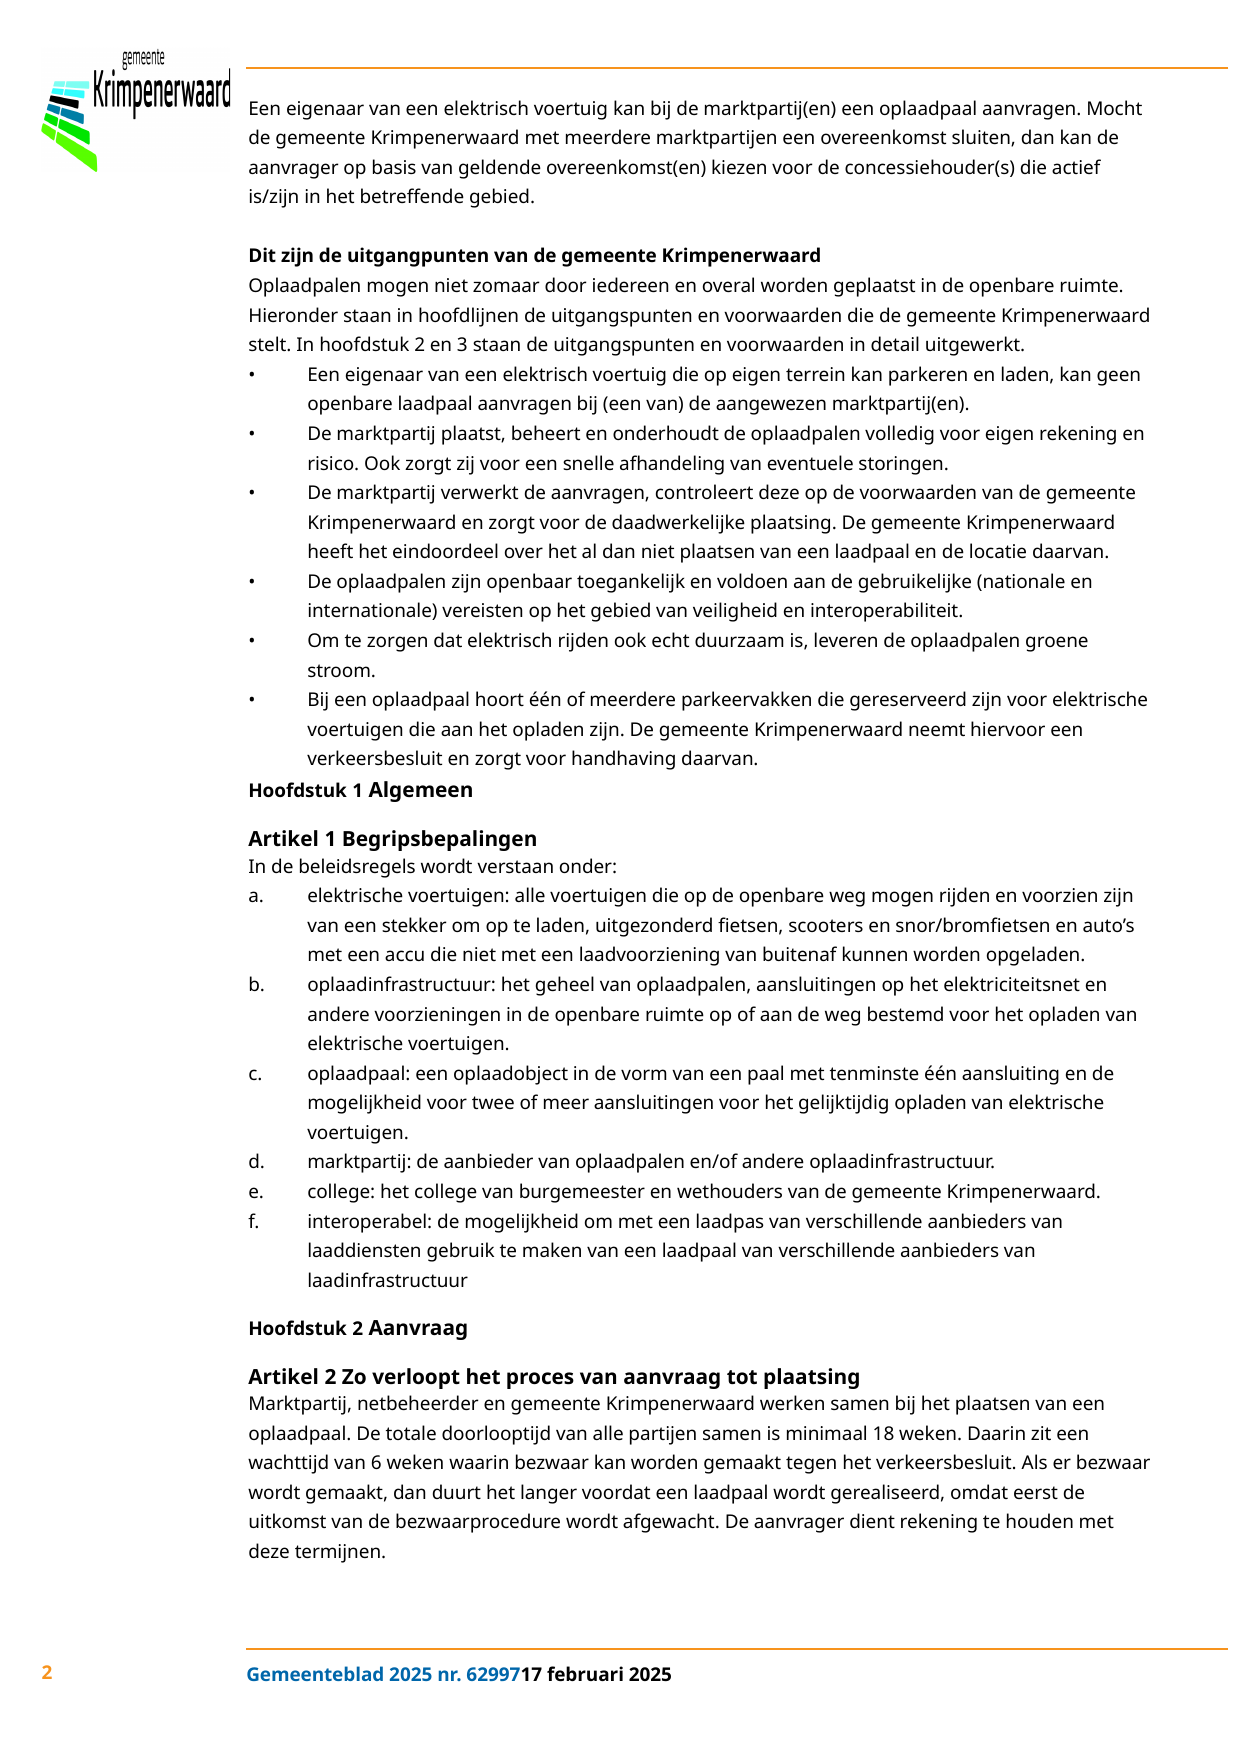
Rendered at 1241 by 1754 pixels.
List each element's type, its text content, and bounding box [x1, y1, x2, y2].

picture [41, 47, 231, 172]
list De marktpartij plaatst, beheert en onderhoudt de oplaadpalen volledig voor eigen rekening en risico. Ook zorgt zij voor een snelle afhandeling van eventuele storingen. [248, 420, 1152, 476]
text Artikel 1 Begripsbepalingen [248, 824, 1152, 853]
list Bij een oplaadpaal hoort één of meerdere parkeervakken die gereserveerd zijn voor elektrische voertuigen die aan het opladen zijn. De gemeente Krimpenerwaard neemt hiervoor een verkeersbesluit en zorgt voor handhaving daarvan. [248, 686, 1152, 771]
text In de beleidsregels wordt verstaan onder: [248, 853, 1152, 879]
list oplaadinfrastructuur: het geheel van oplaadpalen, aansluitingen op het elektriciteitsnet en andere voorzieningen in de openbare ruimte op of aan de weg bestemd voor het opladen van elektrische voertuigen. [248, 971, 1152, 1056]
list interoperabel: de mogelijkheid om met een laadpas van verschillende aanbieders van laaddiensten gebruik te maken van een laadpaal van verschillende aanbieders van laadinfrastructuur [248, 1208, 1152, 1293]
list Een eigenaar van een elektrisch voertuig die op eigen terrein kan parkeren en laden, kan geen openbare laadpaal aanvragen bij (een van) de aangewezen marktpartij(en). [248, 361, 1152, 416]
list De oplaadpalen zijn openbaar toegankelijk en voldoen aan de gebruikelijke (nationale en internationale) vereisten op het gebied van veiligheid en interoperabiliteit. [248, 568, 1152, 623]
list college: het college van burgemeester en wethouders van de gemeente Krimpenerwaard. [248, 1178, 1152, 1204]
text Dit zijn de uitgangpunten van de gemeente Krimpenerwaard [248, 243, 1152, 268]
list Om te zorgen dat elektrisch rijden ook echt duurzaam is, leveren de oplaadpalen groene stroom. [248, 627, 1152, 683]
text Hoofdstuk 2 Aanvraag [248, 1313, 1152, 1341]
text Oplaadpalen mogen niet zomaar door iedereen en overal worden geplaatst in de openbare ruimte. Hieronder staan in hoofdlijnen de uitgangspunten en voorwaarden die de gemeente Krimpenerwaard stelt. In hoofdstuk 2 en 3 staan de uitgangspunten en voorwaarden in detail uitgewerkt. [248, 272, 1152, 357]
list De marktpartij verwerkt de aanvragen, controleert deze op de voorwaarden van de gemeente Krimpenerwaard en zorgt voor de daadwerkelijke plaatsing. De gemeente Krimpenerwaard heeft het eindoordeel over het al dan niet plaatsen van een laadpaal en de locatie daarvan. [248, 479, 1152, 564]
text Hoofdstuk 1 Algemeen [248, 775, 1152, 804]
text Een eigenaar van een elektrisch voertuig kan bij de marktpartij(en) een oplaadpaal aanvragen. Mocht de gemeente Krimpenerwaard met meerdere marktpartijen een overeenkomst sluiten, dan kan de aanvrager op basis van geldende overeenkomst(en) kiezen voor de concessiehouder(s) die actief is/zijn in het betreffende gebied. [248, 95, 1152, 209]
list oplaadpaal: een oplaadobject in de vorm van een paal met tenminste één aansluiting en de mogelijkheid voor twee of meer aansluitingen voor het gelijktijdig opladen van elektrische voertuigen. [248, 1060, 1152, 1145]
list elektrische voertuigen: alle voertuigen die op de openbare weg mogen rijden en voorzien zijn van een stekker om op te laden, uitgezonderd fietsen, scooters en snor/bromfietsen en auto’s met een accu die niet met een laadvoorziening van buitenaf kunnen worden opgeladen. [248, 882, 1152, 967]
text Marktpartij, netbeheerder en gemeente Krimpenerwaard werken samen bij het plaatsen van een oplaadpaal. De totale doorlooptijd van alle partijen samen is minimaal 18 weken. Daarin zit een wachttijd van 6 weken waarin bezwaar kan worden gemaakt tegen het verkeersbesluit. Als er bezwaar wordt gemaakt, dan duurt het langer voordat een laadpaal wordt gerealiseerd, omdat eerst de uitkomst van de bezwaarprocedure wordt afgewacht. De aanvrager dient rekening te houden met deze termijnen. [248, 1390, 1152, 1564]
text Artikel 2 Zo verloopt het proces van aanvraag tot plaatsing [248, 1362, 1152, 1390]
list marktpartij: de aanbieder van oplaadpalen en/of andere oplaadinfrastructuur. [248, 1149, 1152, 1174]
